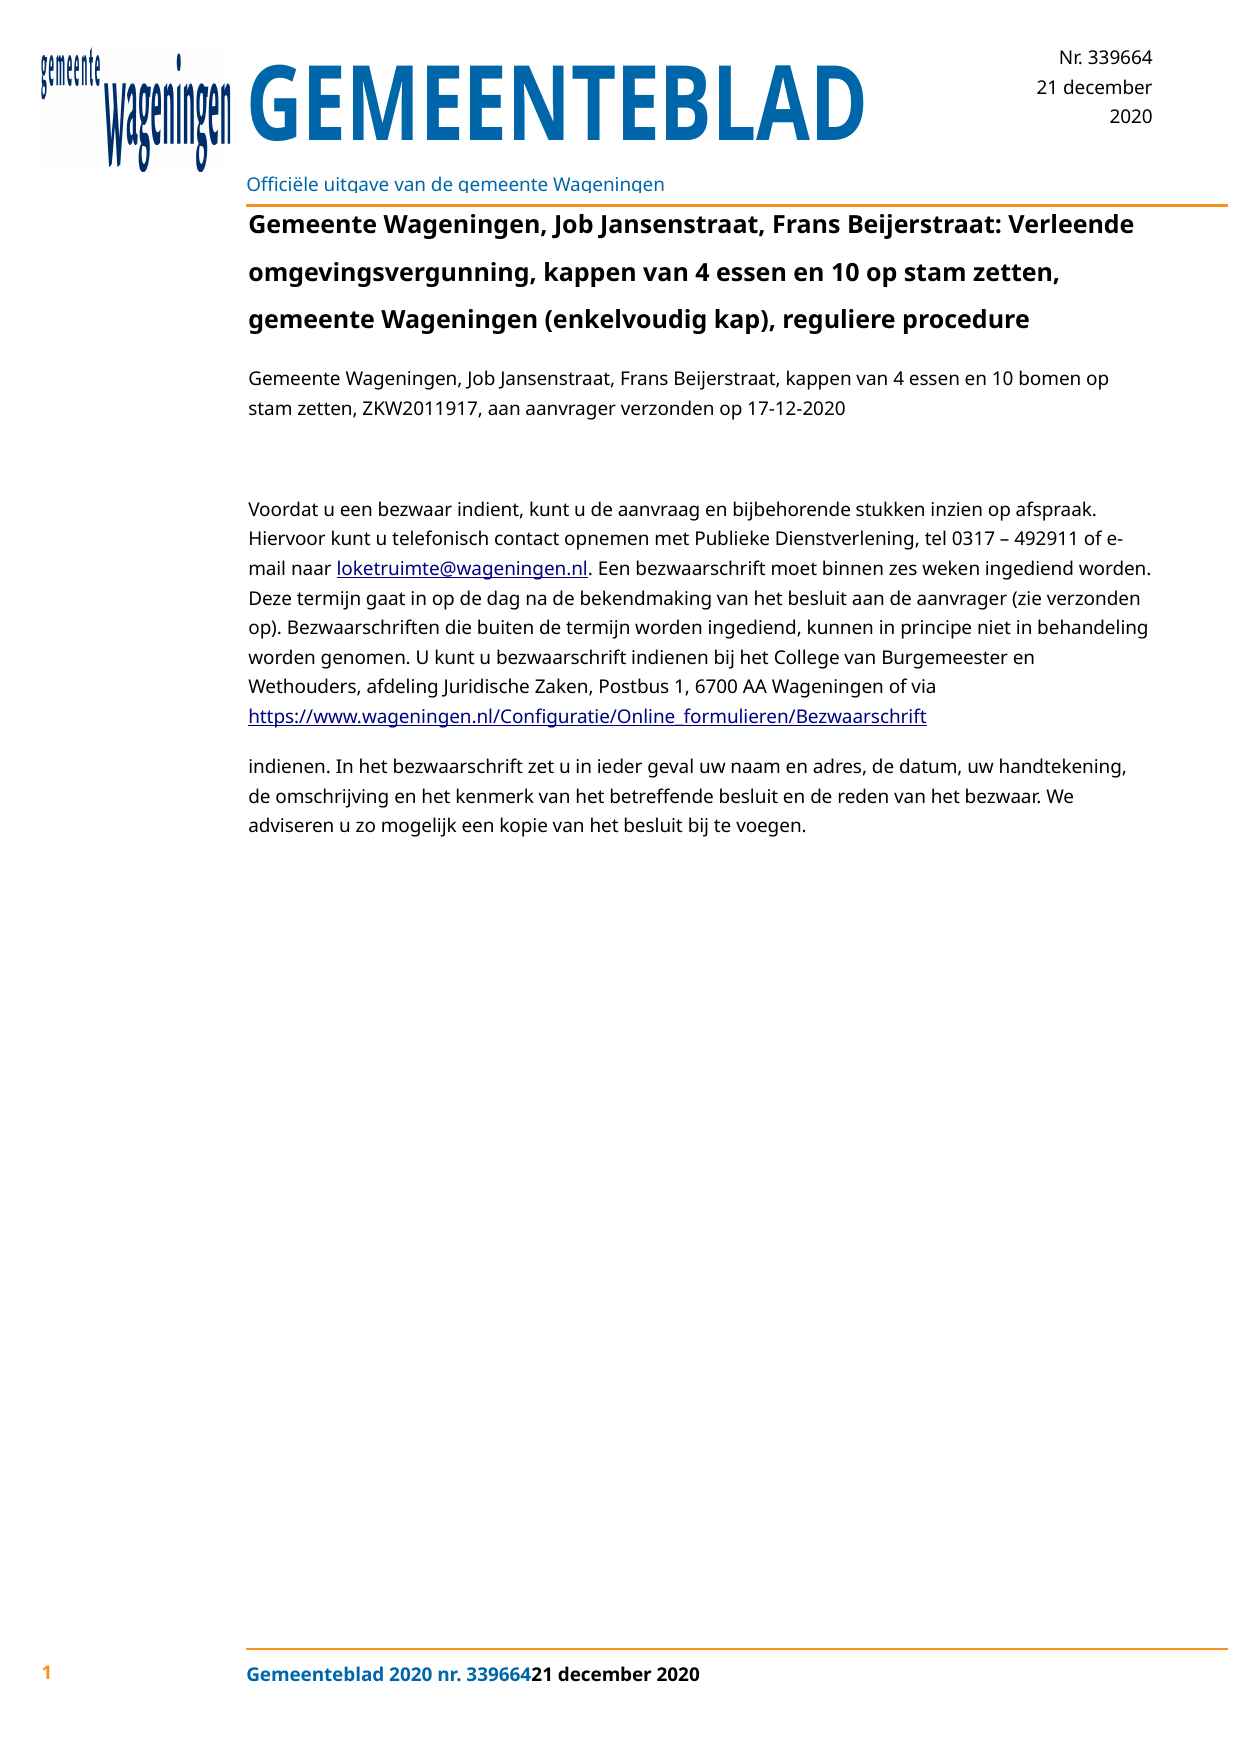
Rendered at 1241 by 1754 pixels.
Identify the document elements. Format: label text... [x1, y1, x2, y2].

picture [41, 47, 231, 172]
text Gemeente Wageningen, Job Jansenstraat, Frans Beijerstraat: Verleende omgevingsvergunning, kappen van 4 essen en 10 op stam zetten, gemeente Wageningen (enkelvoudig kap), reguliere procedure [248, 207, 1152, 336]
text Gemeente Wageningen, Job Jansenstraat, Frans Beijerstraat, kappen van 4 essen en 10 bomen op stam zetten, ZKW2011917, aan aanvrager verzonden op 17-12-2020 [248, 366, 1152, 421]
text Voordat u een bezwaar indient, kunt u de aanvraag en bijbehorende stukken inzien op afspraak. Hiervoor kunt u telefonisch contact opnemen met Publieke Dienstverlening, tel 0317 – 492911 of e-mail naar loketruimte@wageningen.nl. Een bezwaarschrift moet binnen zes weken ingediend worden. Deze termijn gaat in op de dag na de bekendmaking van het besluit aan de aanvrager (zie verzonden op). Bezwaarschriften die buiten de termijn worden ingediend, kunnen in principe niet in behandeling worden genomen. U kunt u bezwaarschrift indienen bij het College van Burgemeester en Wethouders, afdeling Juridische Zaken, Postbus 1, 6700 AA Wageningen of via https://www.wageningen.nl/Configuratie/Online_formulieren/Bezwaarschrift [248, 496, 1152, 729]
text indienen. In het bezwaarschrift zet u in ieder geval uw naam en adres, de datum, uw handtekening, de omschrijving en het kenmerk van het betreffende besluit en de reden van het bezwaar. We adviseren u zo mogelijk een kopie van het besluit bij te voegen. [248, 753, 1152, 838]
